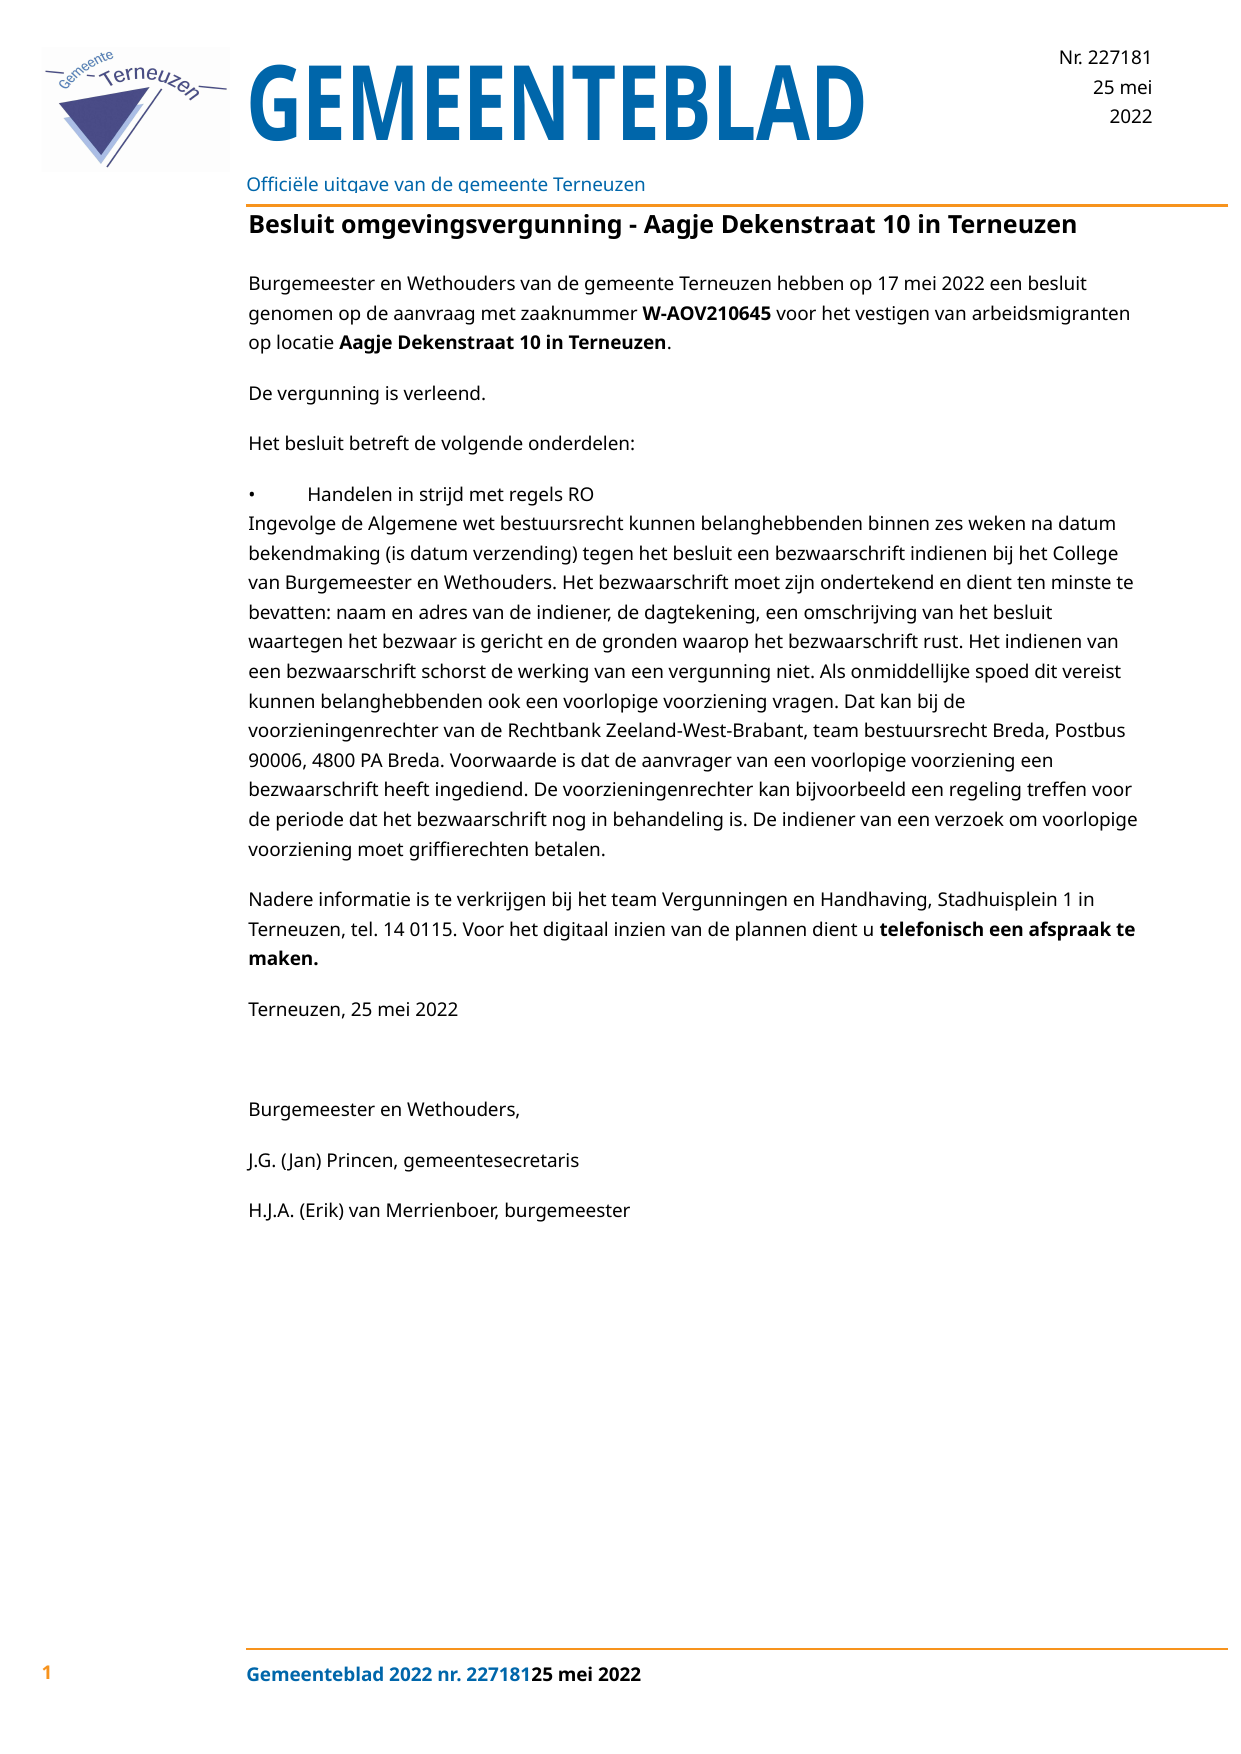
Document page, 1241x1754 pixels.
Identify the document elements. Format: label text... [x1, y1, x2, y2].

text Burgemeester en Wethouders, [248, 1097, 1152, 1122]
text Burgemeester en Wethouders van de gemeente Terneuzen hebben op 17 mei 2022 een besluit genomen op de aanvraag met zaaknummer W-AOV210645 voor het vestigen van arbeidsmigranten op locatie Aagje Dekenstraat 10 in Terneuzen. [248, 270, 1152, 355]
text Het besluit betreft de volgende onderdelen: [248, 430, 1152, 456]
picture [41, 47, 231, 172]
text Terneuzen, 25 mei 2022 [248, 996, 1152, 1021]
text J.G. (Jan) Princen, gemeentesecretaris [248, 1147, 1152, 1173]
text Besluit omgevingsvergunning - Aagje Dekenstraat 10 in Terneuzen [248, 207, 1152, 241]
text H.J.A. (Erik) van Merrienboer, burgemeester [248, 1197, 1152, 1223]
list Handelen in strijd met regels RO [248, 481, 1152, 506]
text Nadere informatie is te verkrijgen bij het team Vergunningen en Handhaving, Stadhuisplein 1 in Terneuzen, tel. 14 0115. Voor het digitaal inzien van de plannen dient u telefonisch een afspraak te maken. [248, 886, 1152, 971]
text De vergunning is verleend. [248, 380, 1152, 406]
text Ingevolge de Algemene wet bestuursrecht kunnen belanghebbenden binnen zes weken na datum bekendmaking (is datum verzending) tegen het besluit een bezwaarschrift indienen bij het College van Burgemeester en Wethouders. Het bezwaarschrift moet zijn ondertekend en dient ten minste te bevatten: naam en adres van de indiener, de dagtekening, een omschrijving van het besluit waartegen het bezwaar is gericht en de gronden waarop het bezwaarschrift rust. Het indienen van een bezwaarschrift schorst de werking van een vergunning niet. Als onmiddellijke spoed dit vereist kunnen belanghebbenden ook een voorlopige voorziening vragen. Dat kan bij de voorzieningenrechter van de Rechtbank Zeeland-West-Brabant, team bestuursrecht Breda, Postbus 90006, 4800 PA Breda. Voorwaarde is dat de aanvrager van een voorlopige voorziening een bezwaarschrift heeft ingediend. De voorzieningenrechter kan bijvoorbeeld een regeling treffen voor de periode dat het bezwaarschrift nog in behandeling is. De indiener van een verzoek om voorlopige voorziening moet griffierechten betalen. [248, 510, 1152, 861]
